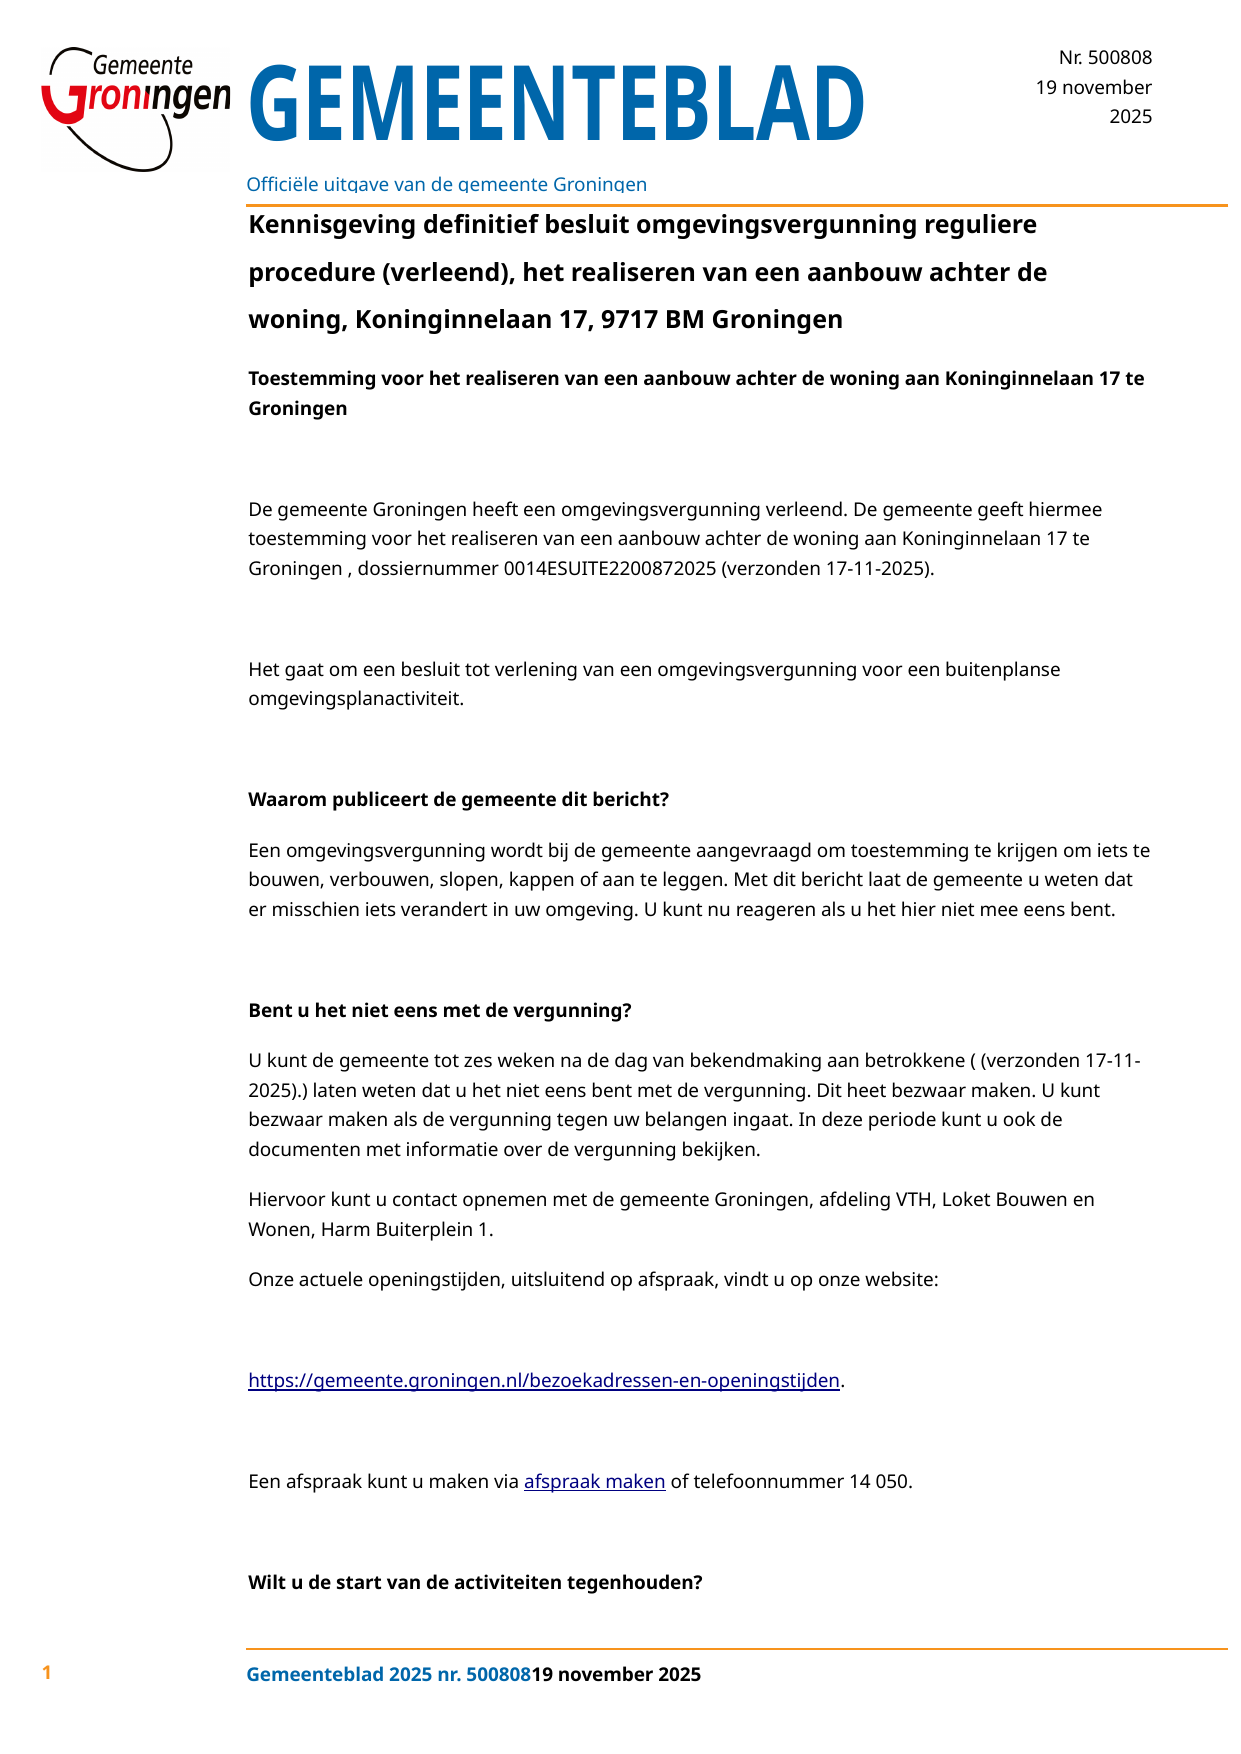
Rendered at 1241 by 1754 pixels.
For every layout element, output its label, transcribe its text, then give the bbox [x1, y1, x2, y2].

text Een afspraak kunt u maken via afspraak maken of telefoonnummer 14 050. [248, 1468, 1152, 1494]
text U kunt de gemeente tot zes weken na de dag van bekendmaking aan betrokkene ( (verzonden 17-11-2025).) laten weten dat u het niet eens bent met de vergunning. Dit heet bezwaar maken. U kunt bezwaar maken als de vergunning tegen uw belangen ingaat. In deze periode kunt u ook de documenten met informatie over de vergunning bekijken. [248, 1047, 1152, 1162]
text Het gaat om een besluit tot verlening van een omgevingsvergunning voor een buitenplanse omgevingsplanactiviteit. [248, 656, 1152, 711]
text Kennisgeving definitief besluit omgevingsvergunning reguliere procedure (verleend), het realiseren van een aanbouw achter de woning, Koninginnelaan 17, 9717 BM Groningen [248, 207, 1152, 336]
text Waarom publiceert de gemeente dit bericht? [248, 786, 1152, 812]
text Toestemming voor het realiseren van een aanbouw achter de woning aan Koninginnelaan 17 te Groningen [248, 366, 1152, 421]
picture [41, 47, 231, 172]
text Bent u het niet eens met de vergunning? [248, 997, 1152, 1022]
text Wilt u de start van de activiteiten tegenhouden? [248, 1569, 1152, 1594]
text De gemeente Groningen heeft een omgevingsvergunning verleend. De gemeente geeft hiermee toestemming voor het realiseren van een aanbouw achter de woning aan Koninginnelaan 17 te Groningen , dossiernummer 0014ESUITE2200872025 (verzonden 17-11-2025). [248, 496, 1152, 581]
text Onze actuele openingstijden, uitsluitend op afspraak, vindt u op onze website: [248, 1266, 1152, 1292]
text Een omgevingsvergunning wordt bij de gemeente aangevraagd om toestemming te krijgen om iets te bouwen, verbouwen, slopen, kappen of aan te leggen. Met dit bericht laat de gemeente u weten dat er misschien iets verandert in uw omgeving. U kunt nu reageren als u het hier niet mee eens bent. [248, 837, 1152, 922]
text Hiervoor kunt u contact opnemen met de gemeente Groningen, afdeling VTH, Loket Bouwen en Wonen, Harm Buiterplein 1. [248, 1186, 1152, 1242]
text https://gemeente.groningen.nl/bezoekadressen-en-openingstijden. [248, 1367, 1152, 1393]
